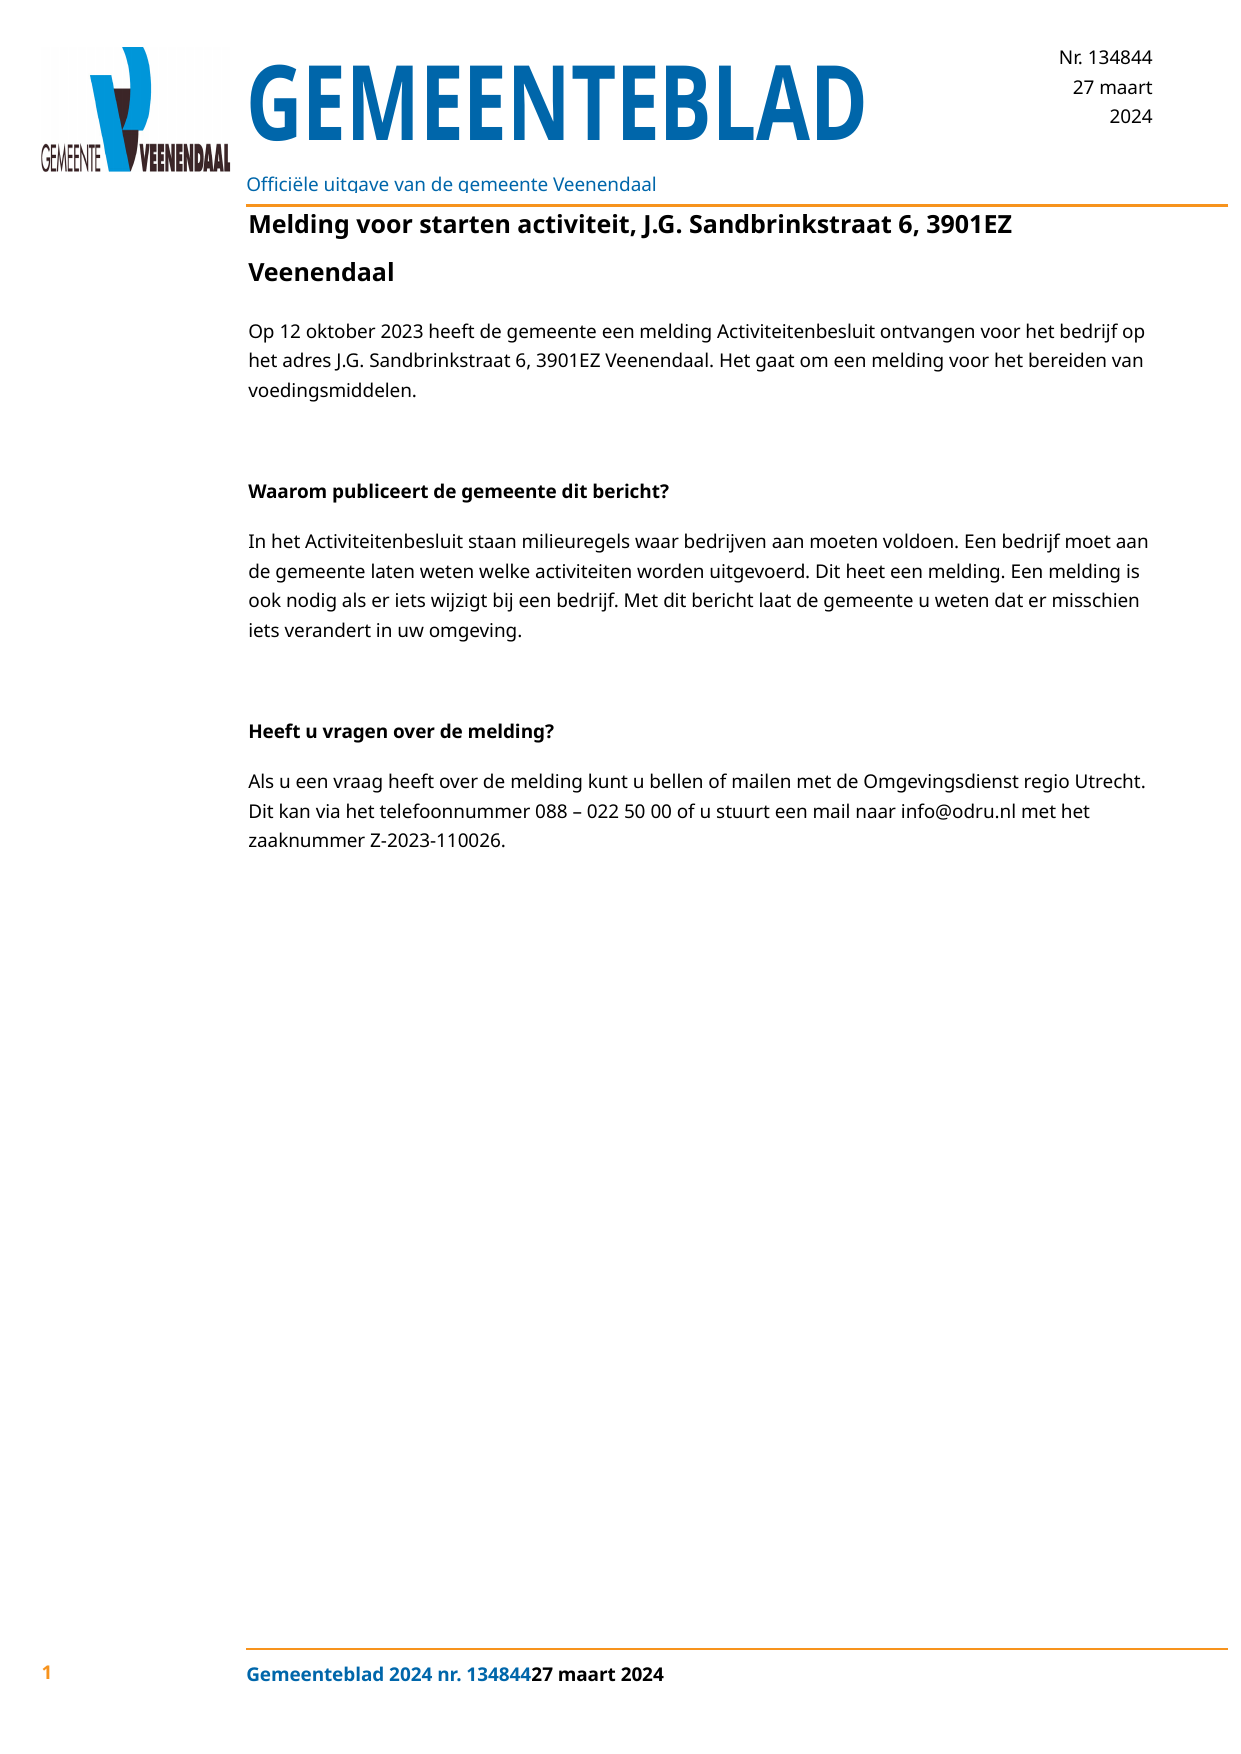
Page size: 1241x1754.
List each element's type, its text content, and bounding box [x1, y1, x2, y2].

text Waarom publiceert de gemeente dit bericht? [248, 478, 1152, 504]
text Heeft u vragen over de melding? [248, 718, 1152, 744]
picture [123, 47, 231, 172]
text Melding voor starten activiteit, J.G. Sandbrinkstraat 6, 3901EZ Veenendaal [248, 207, 1152, 288]
text Als u een vraag heeft over de melding kunt u bellen of mailen met de Omgevingsdienst regio Utrecht. Dit kan via het telefoonnummer 088 – 022 50 00 of u stuurt een mail naar info@odru.nl met het zaaknummer Z-2023-110026. [248, 768, 1152, 853]
text Op 12 oktober 2023 heeft de gemeente een melding Activiteitenbesluit ontvangen voor het bedrijf op het adres J.G. Sandbrinkstraat 6, 3901EZ Veenendaal. Het gaat om een melding voor het bereiden van voedingsmiddelen. [248, 318, 1152, 403]
picture [41, 47, 130, 172]
text In het Activiteitenbesluit staan milieuregels waar bedrijven aan moeten voldoen. Een bedrijf moet aan de gemeente laten weten welke activiteiten worden uitgevoerd. Dit heet een melding. Een melding is ook nodig als er iets wijzigt bij een bedrijf. Met dit bericht laat de gemeente u weten dat er misschien iets verandert in uw omgeving. [248, 528, 1152, 643]
